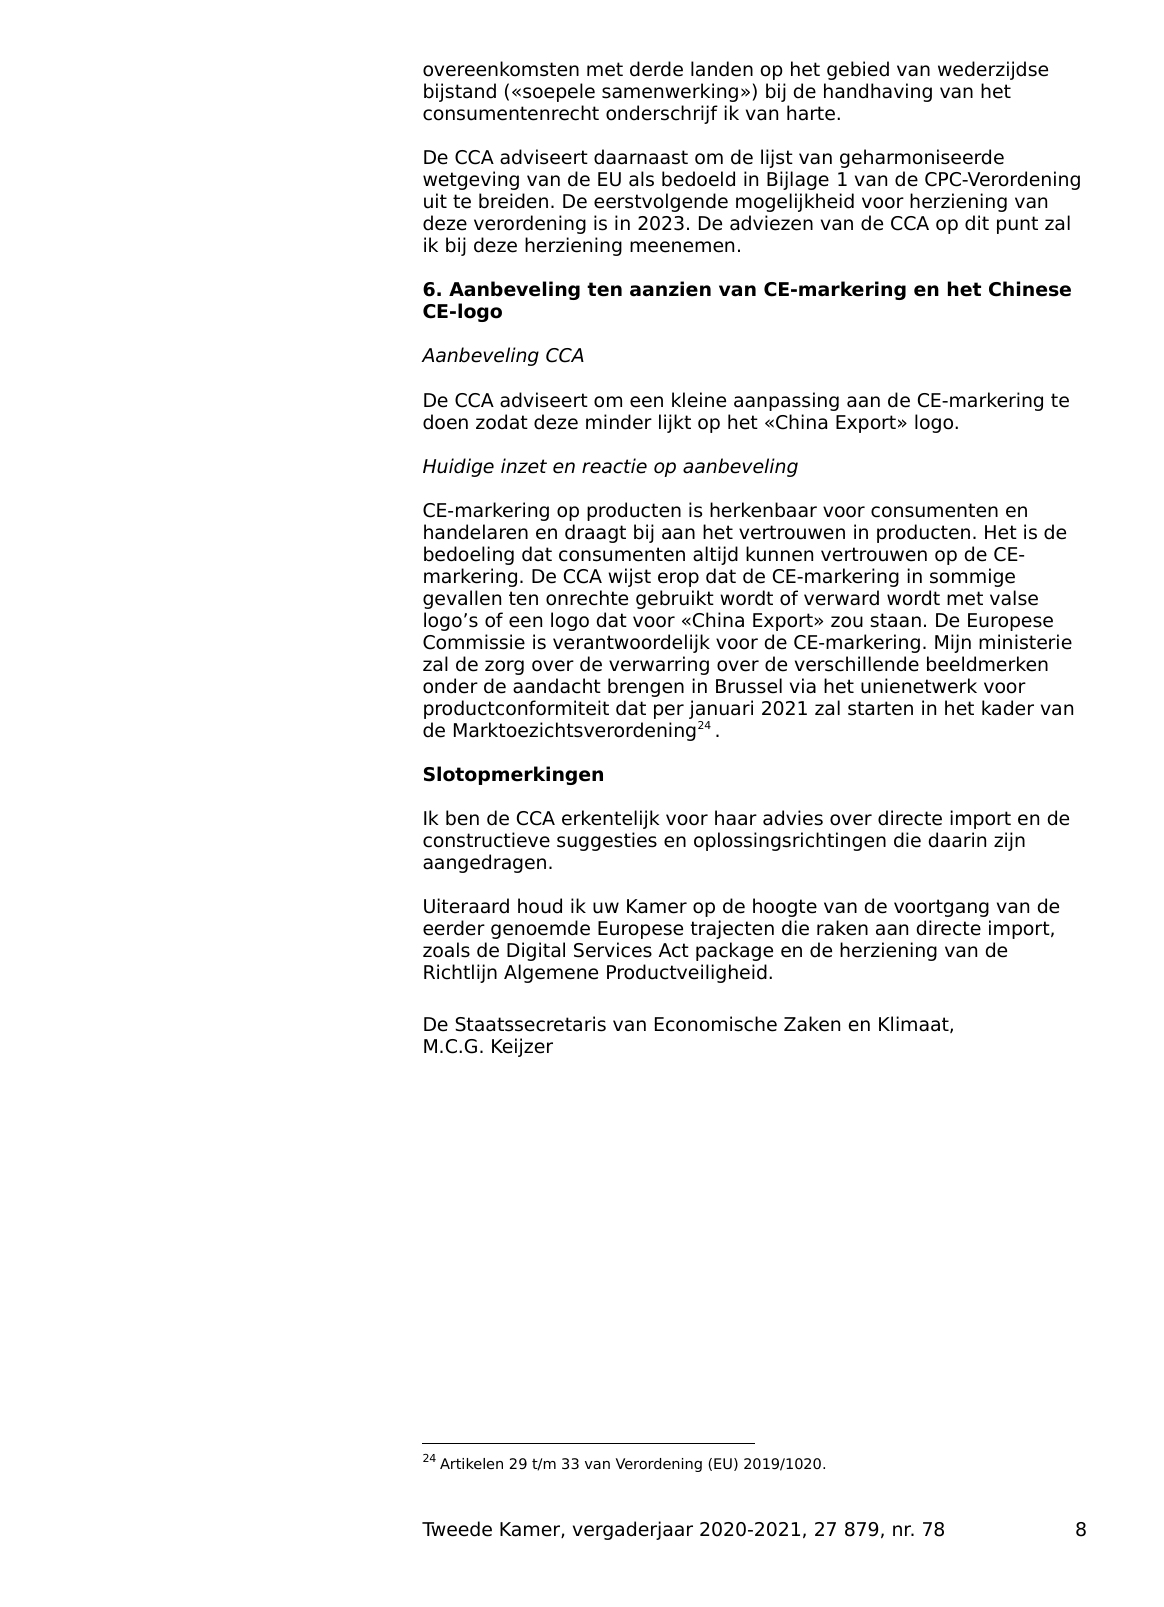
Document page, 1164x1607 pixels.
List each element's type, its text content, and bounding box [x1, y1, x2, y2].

subtitle 6. Aanbeveling ten aanzien van CE-markering en het Chinese CE-logo [422, 279, 1087, 323]
text De Staatssecretaris van Economische Zaken en Klimaat, M.C.G. Keijzer [422, 1014, 1087, 1058]
text Ik ben de CCA erkentelijk voor haar advies over directe import en de constructieve suggesties en oplossingsrichtingen die daarin zijn aangedragen. [422, 808, 1087, 874]
text De CCA adviseert daarnaast om de lijst van geharmoniseerde wetgeving van de EU als bedoeld in Bijlage 1 van de CPC-Verordening uit te breiden. De eerstvolgende mogelijkheid voor herziening van deze verordening is in 2023. De adviezen van de CCA op dit punt zal ik bij deze herziening meenemen. [422, 147, 1087, 257]
text De CCA adviseert om een kleine aanpassing aan de CE-markering te doen zodat deze minder lijkt op het «China Export» logo. [422, 389, 1087, 433]
text CE-markering op producten is herkenbaar voor consumenten en handelaren en draagt bij aan het vertrouwen in producten. Het is de bedoeling dat consumenten altijd kunnen vertrouwen op de CE-markering. De CCA wijst erop dat de CE-markering in sommige gevallen ten onrechte gebruikt wordt of verward wordt met valse logo’s of een logo dat voor «China Export» zou staan. De Europese Commissie is verantwoordelijk voor de CE-markering. Mijn ministerie zal de zorg over de verwarring over de verschillende beeldmerken onder de aandacht brengen in Brussel via het unienetwerk voor productconformiteit dat per januari 2021 zal starten in het kader van de Marktoezichtsverordening. [422, 500, 1087, 742]
subtitle Huidige inzet en reactie op aanbeveling [422, 456, 1087, 478]
text Artikelen 29 t/m 33 van Verordening (EU) 2019/1020. [422, 1452, 1087, 1474]
subtitle Slotopmerkingen [422, 764, 1087, 786]
subtitle Aanbeveling CCA [422, 345, 1087, 367]
text Uiteraard houd ik uw Kamer op de hoogte van de voortgang van de eerder genoemde Europese trajecten die raken aan directe import, zoals de Digital Services Act package en de herziening van de Richtlijn Algemene Productveiligheid. [422, 896, 1087, 984]
text overeenkomsten met derde landen op het gebied van wederzijdse bijstand («soepele samenwerking») bij de handhaving van het consumentenrecht onderschrijf ik van harte. [422, 59, 1087, 125]
